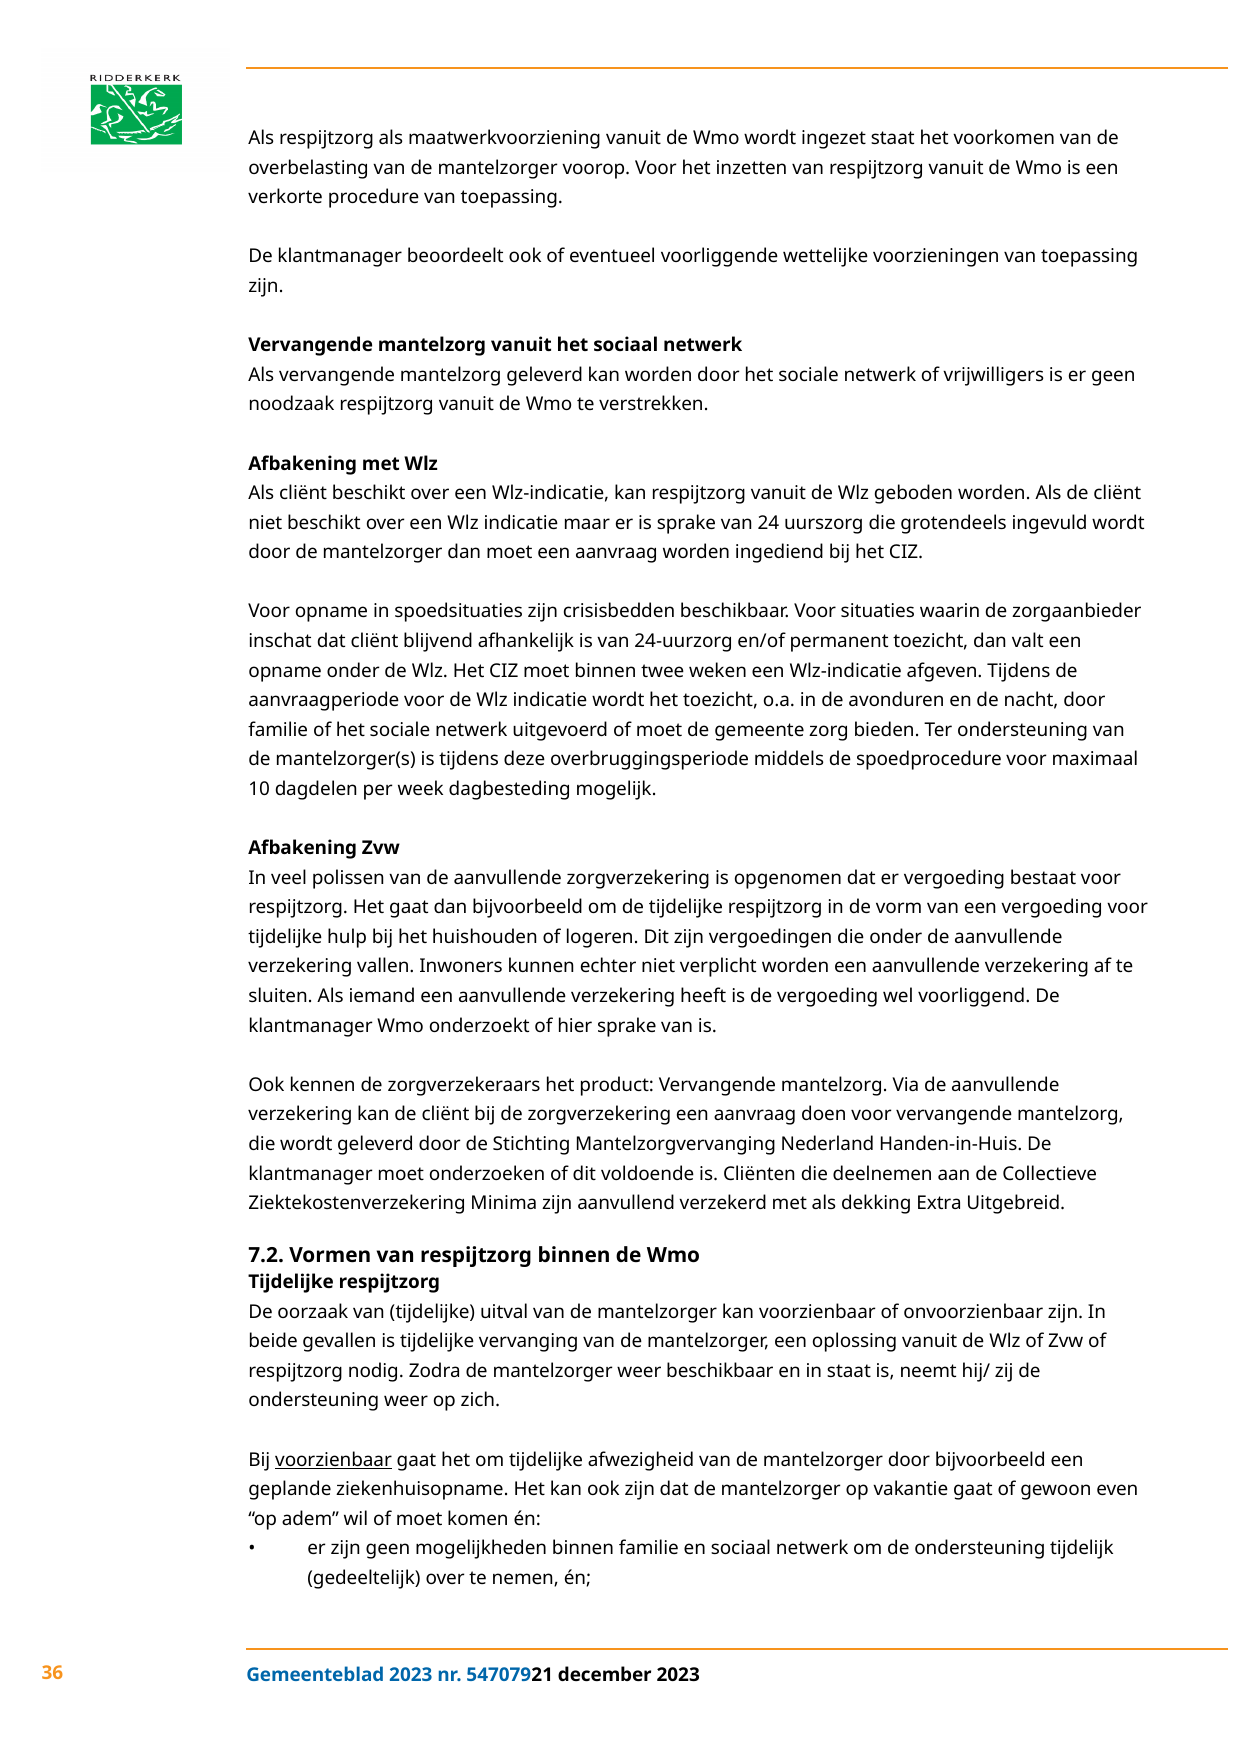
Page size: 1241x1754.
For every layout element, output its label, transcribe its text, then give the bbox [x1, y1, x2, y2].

text Vervangende mantelzorg vanuit het sociaal netwerk [248, 331, 1152, 357]
list er zijn geen mogelijkheden binnen familie en sociaal netwerk om de ondersteuning tijdelijk (gedeeltelijk) over te nemen, én; [248, 1534, 1152, 1590]
picture [41, 47, 231, 172]
text Ook kennen de zorgverzekeraars het product: Vervangende mantelzorg. Via de aanvullende verzekering kan de cliënt bij de zorgverzekering een aanvraag doen voor vervangende mantelzorg, die wordt geleverd door de Stichting Mantelzorgvervanging Nederland Handen-in-Huis. De klantmanager moet onderzoeken of dit voldoende is. Cliënten die deelnemen aan de Collectieve Ziektekostenverzekering Minima zijn aanvullend verzekerd met als dekking Extra Uitgebreid. [248, 1071, 1152, 1215]
text De oorzaak van (tijdelijke) uitval van de mantelzorger kan voorzienbaar of onvoorzienbaar zijn. In beide gevallen is tijdelijke vervanging van de mantelzorger, een oplossing vanuit de Wlz of Zvw of respijtzorg nodig. Zodra de mantelzorger weer beschikbaar en in staat is, neemt hij/ zij de ondersteuning weer op zich. [248, 1298, 1152, 1412]
text Afbakening met Wlz [248, 450, 1152, 476]
text Bij voorzienbaar gaat het om tijdelijke afwezigheid van de mantelzorger door bijvoorbeeld een geplande ziekenhuisopname. Het kan ook zijn dat de mantelzorger op vakantie gaat of gewoon even “op adem” wil of moet komen én: [248, 1446, 1152, 1531]
text Tijdelijke respijtzorg [248, 1268, 1152, 1294]
text In veel polissen van de aanvullende zorgverzekering is opgenomen dat er vergoeding bestaat voor respijtzorg. Het gaat dan bijvoorbeeld om de tijdelijke respijtzorg in de vorm van een vergoeding voor tijdelijke hulp bij het huishouden of logeren. Dit zijn vergoedingen die onder de aanvullende verzekering vallen. Inwoners kunnen echter niet verplicht worden een aanvullende verzekering af te sluiten. Als iemand een aanvullende verzekering heeft is de vergoeding wel voorliggend. De klantmanager Wmo onderzoekt of hier sprake van is. [248, 864, 1152, 1038]
text Afbakening Zvw [248, 834, 1152, 860]
text De klantmanager beoordeelt ook of eventueel voorliggende wettelijke voorzieningen van toepassing zijn. [248, 243, 1152, 298]
text Als respijtzorg als maatwerkvoorziening vanuit de Wmo wordt ingezet staat het voorkomen van de overbelasting van de mantelzorger voorop. Voor het inzetten van respijtzorg vanuit de Wmo is een verkorte procedure van toepassing. [248, 124, 1152, 209]
text Voor opname in spoedsituaties zijn crisisbedden beschikbaar. Voor situaties waarin de zorgaanbieder inschat dat cliënt blijvend afhankelijk is van 24-uurzorg en/of permanent toezicht, dan valt een opname onder de Wlz. Het CIZ moet binnen twee weken een Wlz-indicatie afgeven. Tijdens de aanvraagperiode voor de Wlz indicatie wordt het toezicht, o.a. in de avonduren en de nacht, door familie of het sociale netwerk uitgevoerd of moet de gemeente zorg bieden. Ter ondersteuning van de mantelzorger(s) is tijdens deze overbruggingsperiode middels de spoedprocedure voor maximaal 10 dagdelen per week dagbesteding mogelijk. [248, 598, 1152, 801]
text 7.2. Vormen van respijtzorg binnen de Wmo [248, 1240, 1152, 1268]
text Als cliënt beschikt over een Wlz-indicatie, kan respijtzorg vanuit de Wlz geboden worden. Als de cliënt niet beschikt over een Wlz indicatie maar er is sprake van 24 uurszorg die grotendeels ingevuld wordt door de mantelzorger dan moet een aanvraag worden ingediend bij het CIZ. [248, 479, 1152, 564]
text Als vervangende mantelzorg geleverd kan worden door het sociale netwerk of vrijwilligers is er geen noodzaak respijtzorg vanuit de Wmo te verstrekken. [248, 361, 1152, 416]
